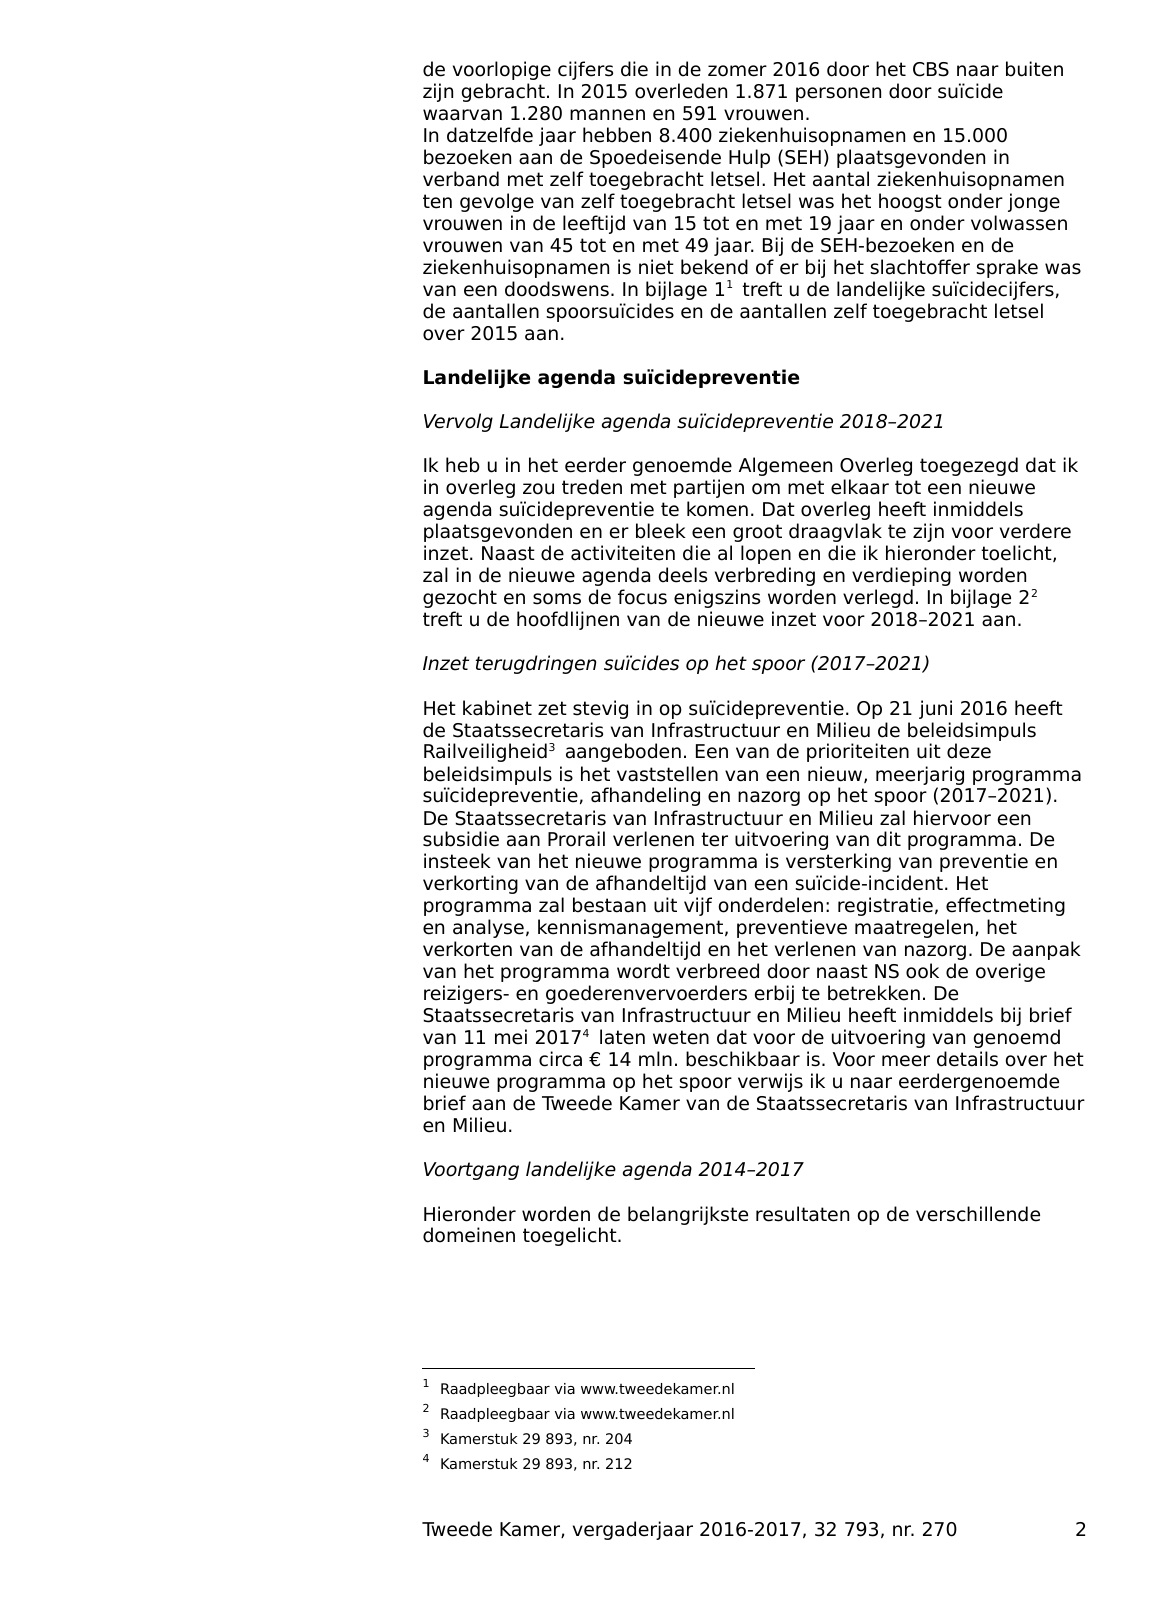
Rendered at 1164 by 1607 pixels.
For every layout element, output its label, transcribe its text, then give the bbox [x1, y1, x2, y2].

subtitle Inzet terugdringen suïcides op het spoor (2017–2021) [422, 653, 1087, 675]
text de voorlopige cijfers die in de zomer 2016 door het CBS naar buiten zijn gebracht. In 2015 overleden 1.871 personen door suïcide waarvan 1.280 mannen en 591 vrouwen. [422, 59, 1087, 125]
text Het kabinet zet stevig in op suïcidepreventie. Op 21 juni 2016 heeft de Staatssecretaris van Infrastructuur en Milieu de beleidsimpuls Railveiligheid aangeboden. Een van de prioriteiten uit deze beleidsimpuls is het vaststellen van een nieuw, meerjarig programma suïcidepreventie, afhandeling en nazorg op het spoor (2017–2021). De Staatssecretaris van Infrastructuur en Milieu zal hiervoor een subsidie aan Prorail verlenen ter uitvoering van dit programma. De insteek van het nieuwe programma is versterking van preventie en verkorting van de afhandeltijd van een suïcide-incident. Het programma zal bestaan uit vijf onderdelen: registratie, effectmeting en analyse, kennismanagement, preventieve maatregelen, het verkorten van de afhandeltijd en het verlenen van nazorg. De aanpak van het programma wordt verbreed door naast NS ook de overige reizigers- en goederenvervoerders erbij te betrekken. De Staatssecretaris van Infrastructuur en Milieu heeft inmiddels bij brief van 11 mei 2017 laten weten dat voor de uitvoering van genoemd programma circa € 14 mln. beschikbaar is. Voor meer details over het nieuwe programma op het spoor verwijs ik u naar eerdergenoemde brief aan de Tweede Kamer van de Staatssecretaris van Infrastructuur en Milieu. [422, 697, 1087, 1137]
subtitle Landelijke agenda suïcidepreventie [422, 367, 1087, 389]
text Kamerstuk 29 893, nr. 212 [422, 1452, 1087, 1474]
text Hieronder worden de belangrijkste resultaten op de verschillende domeinen toegelicht. [422, 1203, 1087, 1247]
text Raadpleegbaar via www.tweedekamer.nl [422, 1377, 1087, 1399]
text Kamerstuk 29 893, nr. 204 [422, 1427, 1087, 1449]
text In datzelfde jaar hebben 8.400 ziekenhuisopnamen en 15.000 bezoeken aan de Spoedeisende Hulp (SEH) plaatsgevonden in verband met zelf toegebracht letsel. Het aantal ziekenhuisopnamen ten gevolge van zelf toegebracht letsel was het hoogst onder jonge vrouwen in de leeftijd van 15 tot en met 19 jaar en onder volwassen vrouwen van 45 tot en met 49 jaar. Bij de SEH-bezoeken en de ziekenhuisopnamen is niet bekend of er bij het slachtoffer sprake was van een doodswens. In bijlage 1 treft u de landelijke suïcidecijfers, de aantallen spoorsuïcides en de aantallen zelf toegebracht letsel over 2015 aan. [422, 125, 1087, 345]
subtitle Vervolg Landelijke agenda suïcidepreventie 2018–2021 [422, 411, 1087, 433]
text Raadpleegbaar via www.tweedekamer.nl [422, 1402, 1087, 1424]
subtitle Voortgang landelijke agenda 2014–2017 [422, 1159, 1087, 1181]
text Ik heb u in het eerder genoemde Algemeen Overleg toegezegd dat ik in overleg zou treden met partijen om met elkaar tot een nieuwe agenda suïcidepreventie te komen. Dat overleg heeft inmiddels plaatsgevonden en er bleek een groot draagvlak te zijn voor verdere inzet. Naast de activiteiten die al lopen en die ik hieronder toelicht, zal in de nieuwe agenda deels verbreding en verdieping worden gezocht en soms de focus enigszins worden verlegd. In bijlage 2 treft u de hoofdlijnen van de nieuwe inzet voor 2018–2021 aan. [422, 455, 1087, 631]
